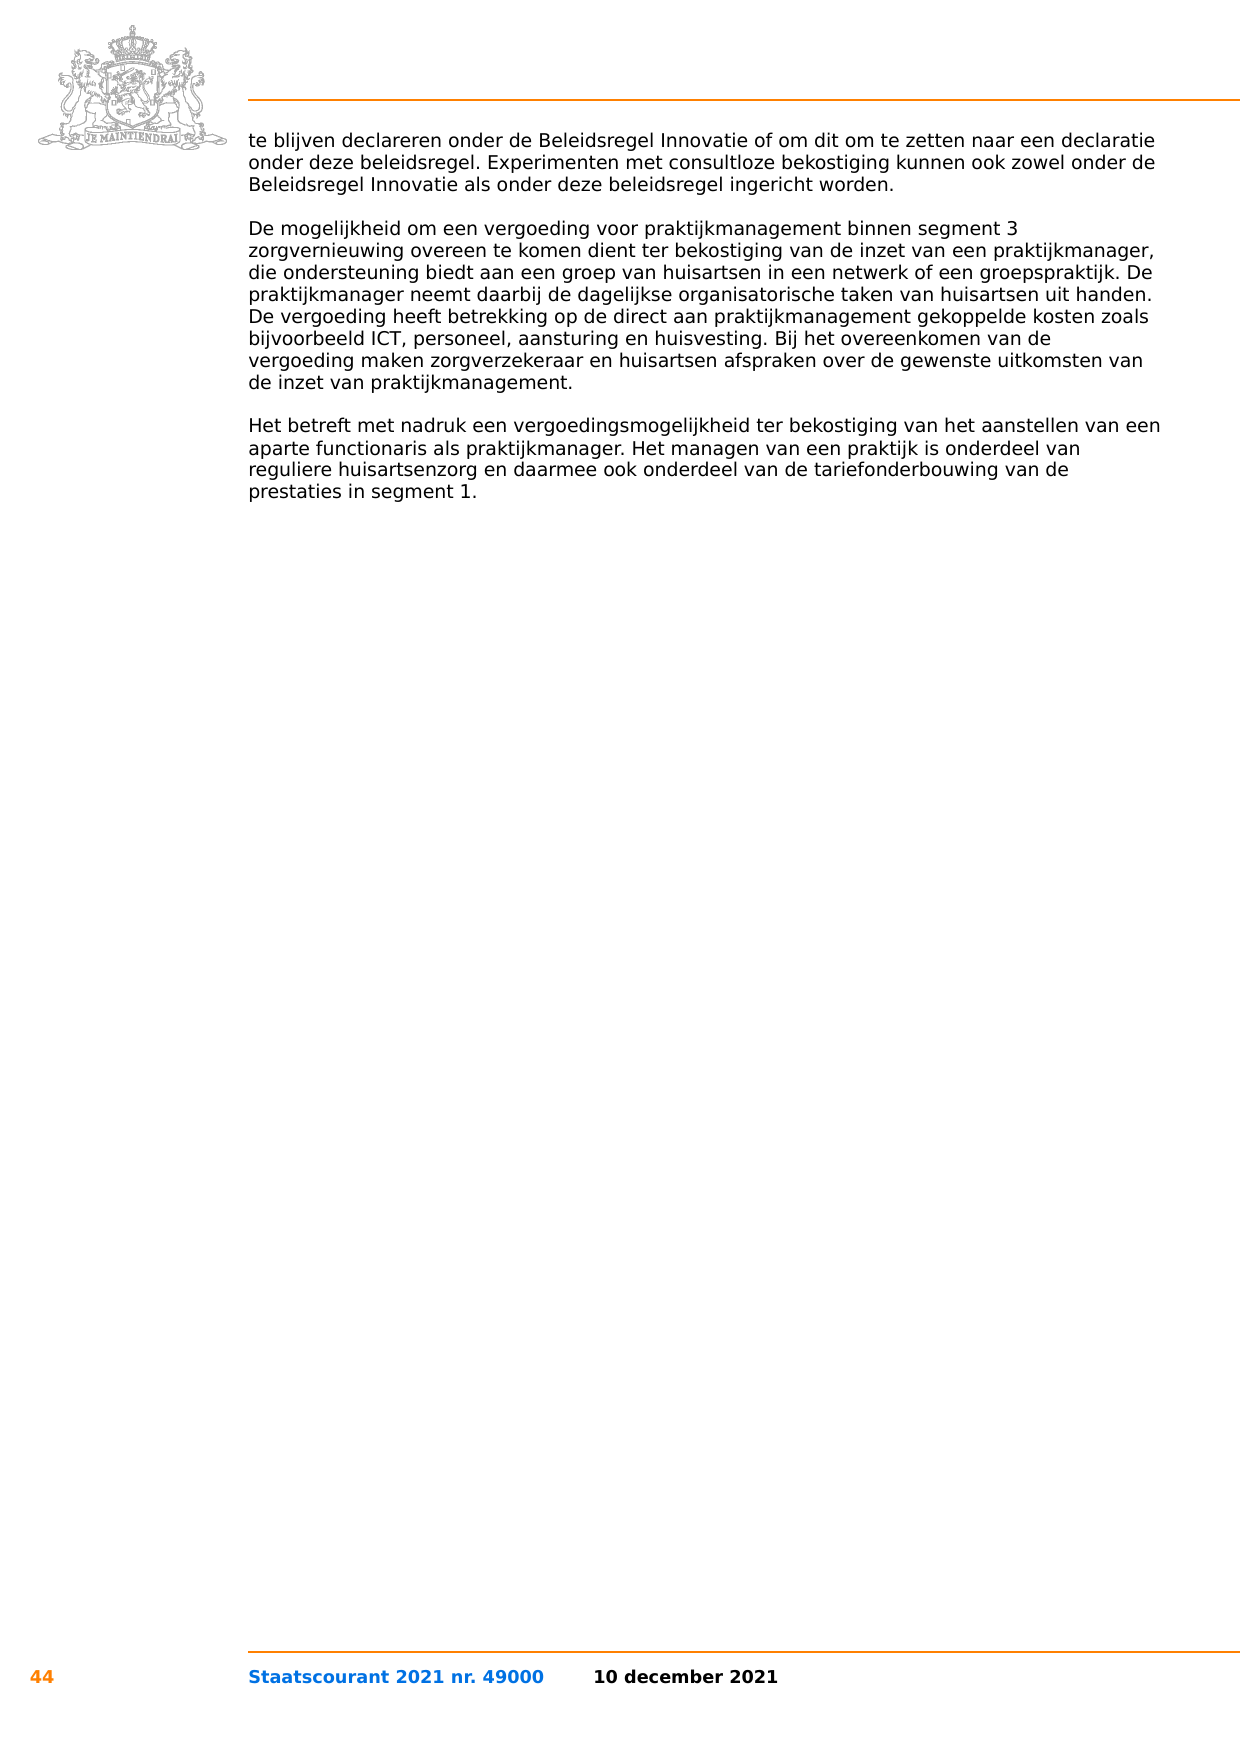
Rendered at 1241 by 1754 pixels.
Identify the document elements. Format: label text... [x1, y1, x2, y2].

text De mogelijkheid om een vergoeding voor praktijkmanagement binnen segment 3 zorgvernieuwing overeen te komen dient ter bekostiging van de inzet van een praktijkmanager, die ondersteuning biedt aan een groep van huisartsen in een netwerk of een groepspraktijk. De praktijkmanager neemt daarbij de dagelijkse organisatorische taken van huisartsen uit handen. De vergoeding heeft betrekking op de direct aan praktijkmanagement gekoppelde kosten zoals bijvoorbeeld ICT, personeel, aansturing en huisvesting. Bij het overeenkomen van de vergoeding maken zorgverzekeraar en huisartsen afspraken over de gewenste uitkomsten van de inzet van praktijkmanagement. [248, 218, 1163, 393]
text Het betreft met nadruk een vergoedingsmogelijkheid ter bekostiging van het aanstellen van een aparte functionaris als praktijkmanager. Het managen van een praktijk is onderdeel van reguliere huisartsenzorg en daarmee ook onderdeel van de tariefonderbouwing van de prestaties in segment 1. [248, 415, 1163, 503]
text te blijven declareren onder de Beleidsregel Innovatie of om dit om te zetten naar een declaratie onder deze beleidsregel. Experimenten met consultloze bekostiging kunnen ook zowel onder de Beleidsregel Innovatie als onder deze beleidsregel ingericht worden. [248, 130, 1163, 196]
picture [38, 25, 227, 150]
